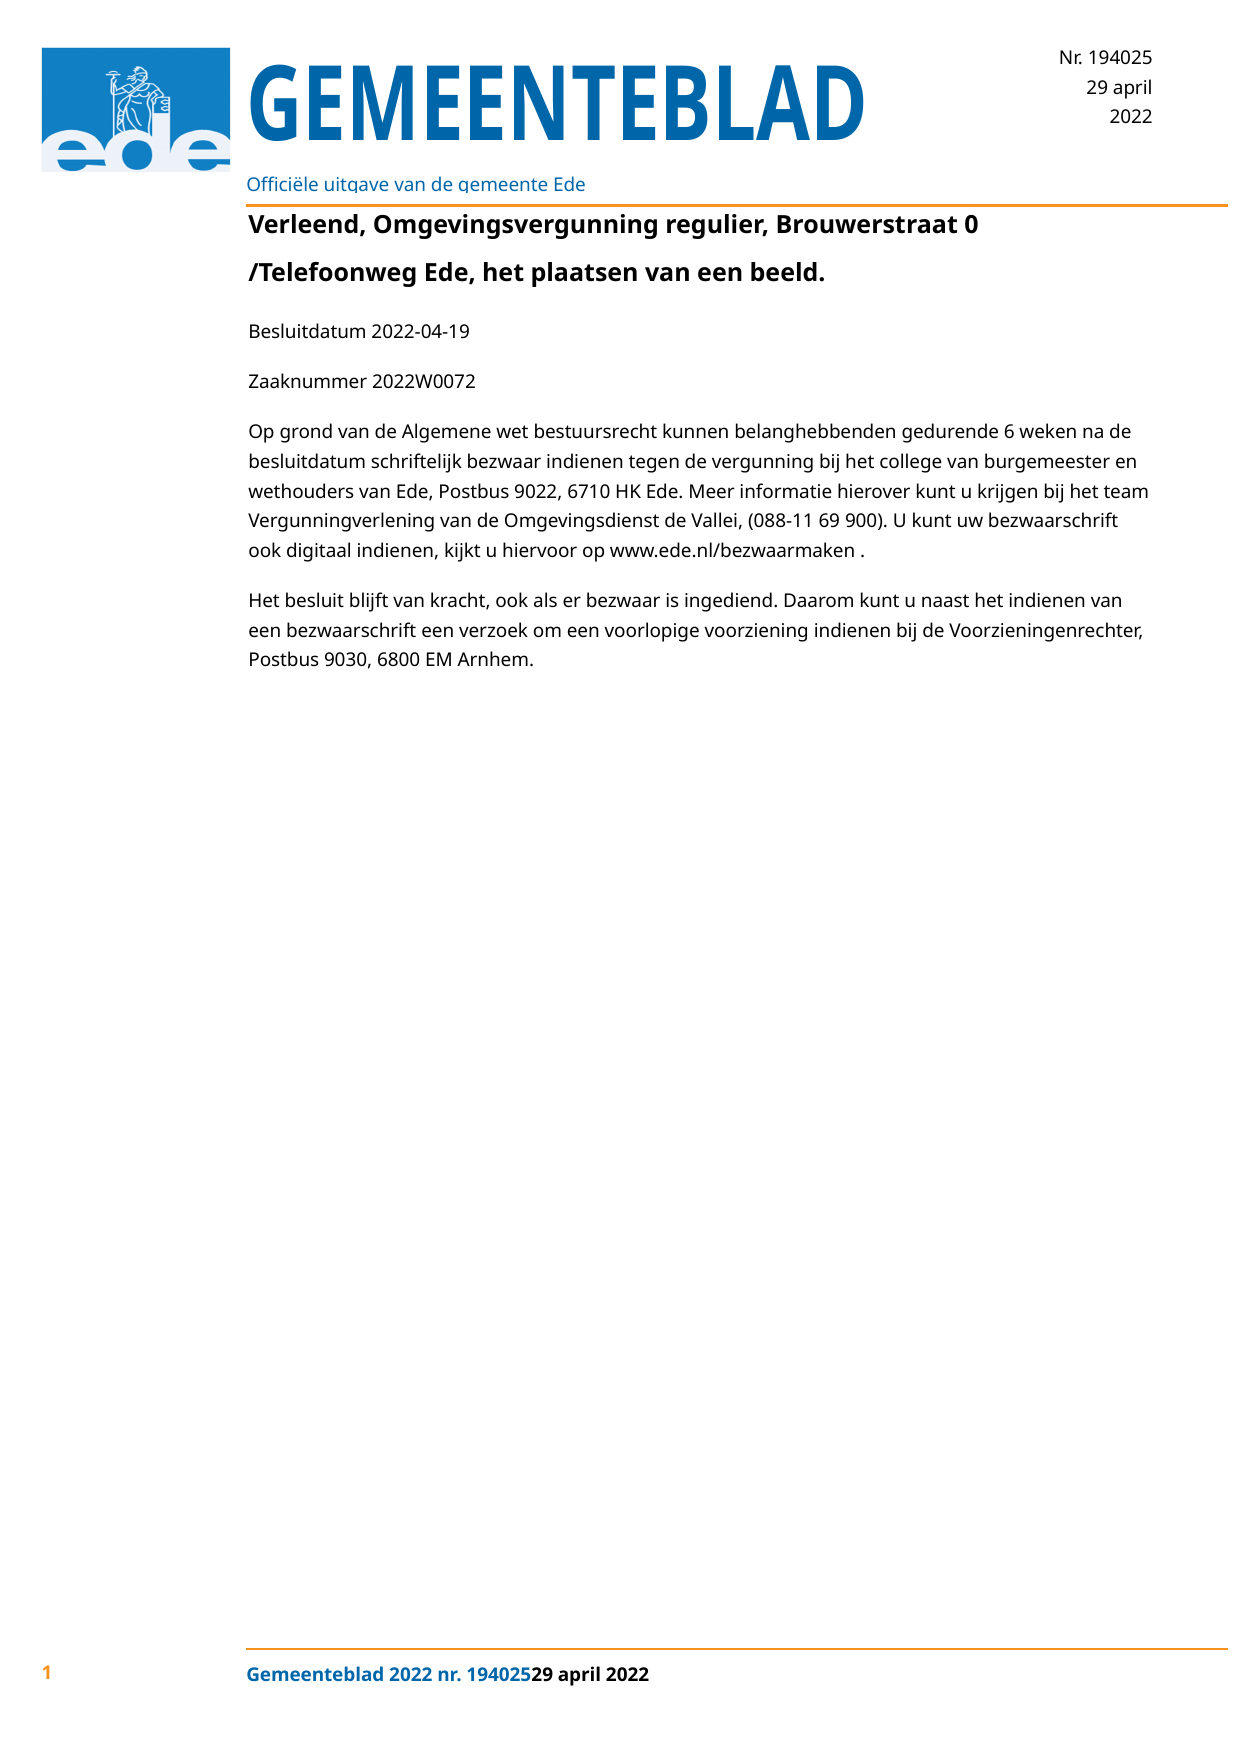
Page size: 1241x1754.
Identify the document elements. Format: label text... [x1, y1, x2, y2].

text Het besluit blijft van kracht, ook als er bezwaar is ingediend. Daarom kunt u naast het indienen van een bezwaarschrift een verzoek om een voorlopige voorziening indienen bij de Voorzieningenrechter, Postbus 9030, 6800 EM Arnhem. [248, 587, 1152, 672]
picture [41, 47, 231, 172]
text Zaaknummer 2022W0072 [248, 368, 1152, 394]
text Op grond van de Algemene wet bestuursrecht kunnen belanghebbenden gedurende 6 weken na de besluitdatum schriftelijk bezwaar indienen tegen de vergunning bij het college van burgemeester en wethouders van Ede, Postbus 9022, 6710 HK Ede. Meer informatie hierover kunt u krijgen bij het team Vergunningverlening van de Omgevingsdienst de Vallei, (088-11 69 900). U kunt uw bezwaarschrift ook digitaal indienen, kijkt u hiervoor op www.ede.nl/bezwaarmaken . [248, 419, 1152, 563]
text Verleend, Omgevingsvergunning regulier, Brouwerstraat 0 /Telefoonweg Ede, het plaatsen van een beeld. [248, 207, 1152, 288]
text Besluitdatum 2022-04-19 [248, 318, 1152, 344]
